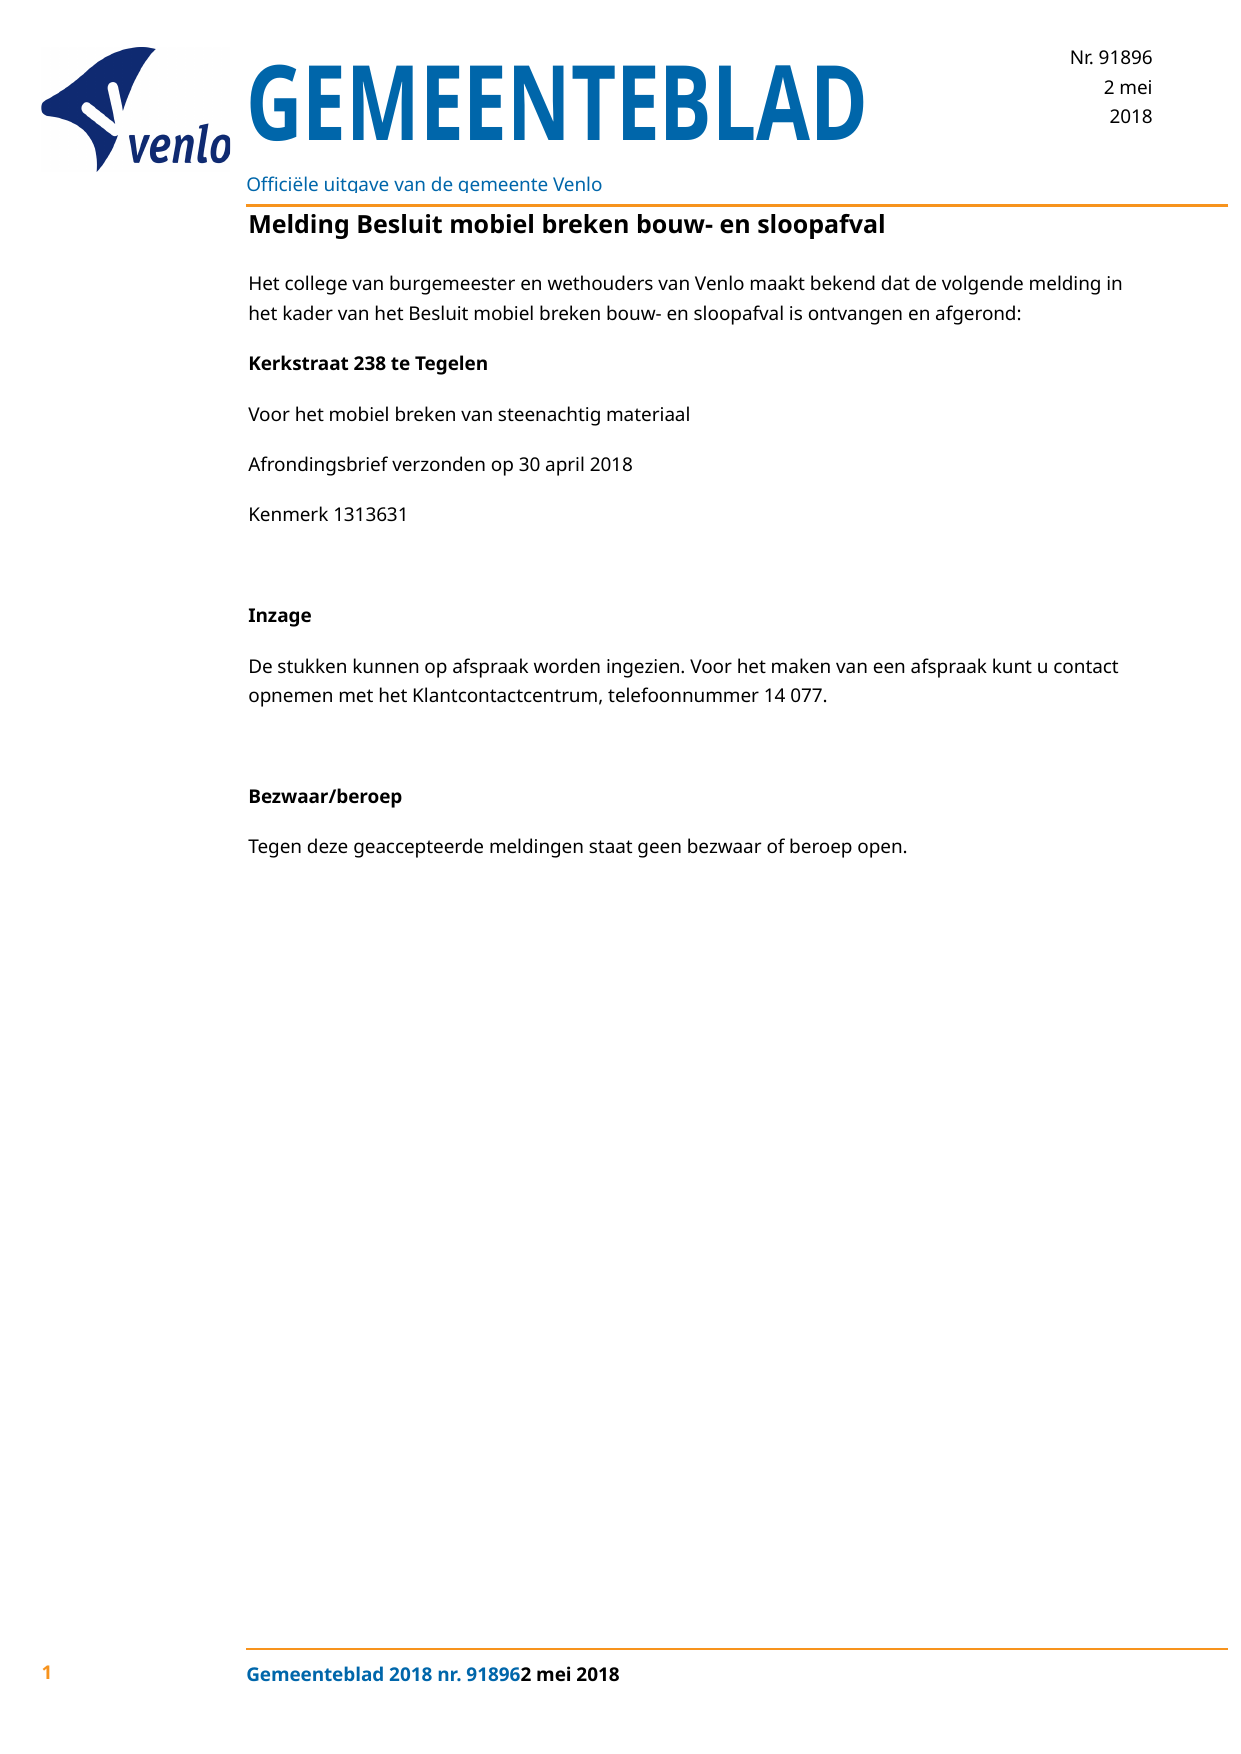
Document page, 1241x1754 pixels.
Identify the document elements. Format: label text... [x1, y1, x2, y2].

text De stukken kunnen op afspraak worden ingezien. Voor het maken van een afspraak kunt u contact opnemen met het Klantcontactcentrum, telefoonnummer 14 077. [248, 653, 1152, 708]
text Bezwaar/beroep [248, 783, 1152, 809]
picture [41, 47, 231, 172]
text Inzage [248, 602, 1152, 628]
text Kerkstraat 238 te Tegelen [248, 350, 1152, 376]
text Het college van burgemeester en wethouders van Venlo maakt bekend dat de volgende melding in het kader van het Besluit mobiel breken bouw- en sloopafval is ontvangen en afgerond: [248, 270, 1152, 326]
text Voor het mobiel breken van steenachtig materiaal [248, 401, 1152, 426]
text Melding Besluit mobiel breken bouw- en sloopafval [248, 207, 1152, 241]
text Tegen deze geaccepteerde meldingen staat geen bezwaar of beroep open. [248, 834, 1152, 859]
text Afrondingsbrief verzonden op 30 april 2018 [248, 451, 1152, 477]
text Kenmerk 1313631 [248, 502, 1152, 527]
